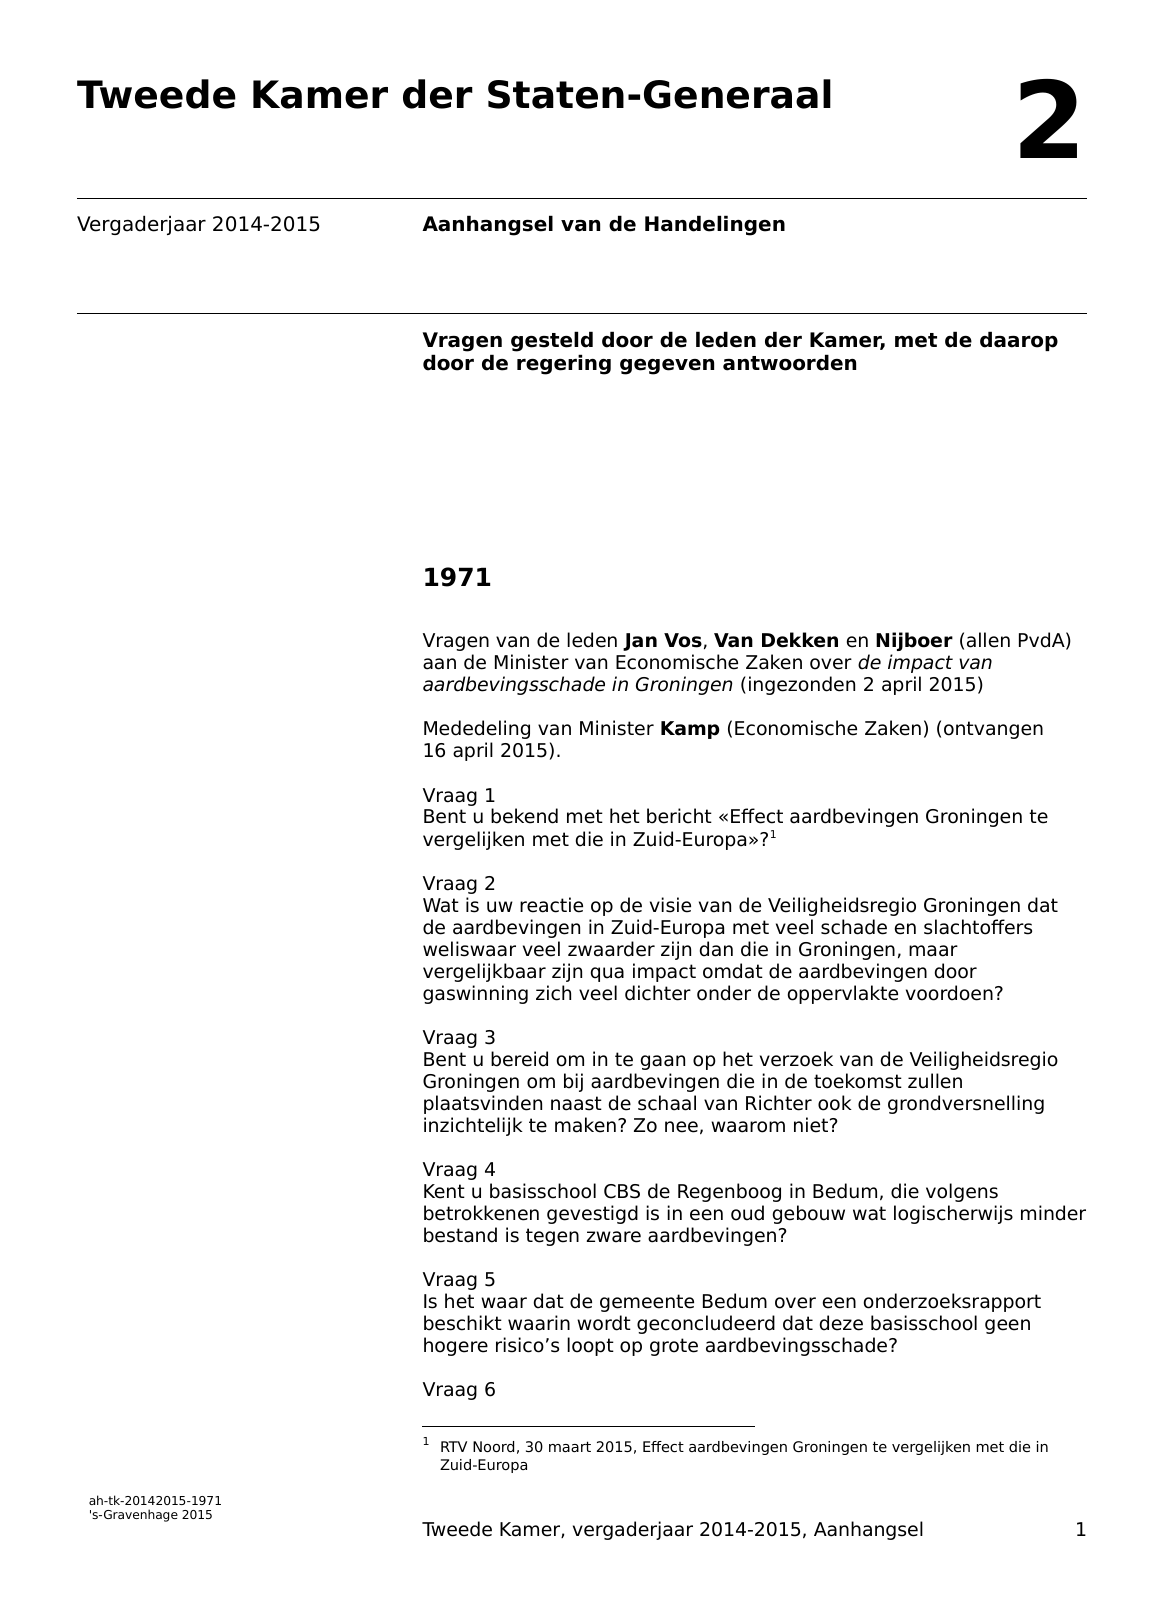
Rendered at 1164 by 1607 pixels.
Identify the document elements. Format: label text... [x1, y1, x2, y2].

text Kent u basisschool CBS de Regenboog in Bedum, die volgens betrokkenen gevestigd is in een oud gebouw wat logischerwijs minder bestand is tegen zware aardbevingen? [422, 1181, 1087, 1247]
table_header 2 [886, 59, 1087, 198]
text 1971 [422, 563, 1087, 592]
text ah-tk-20142015-1971 [88, 1494, 323, 1508]
table_cell Vergaderjaar 2014-2015 [77, 199, 422, 313]
text Vraag 3 [422, 1027, 1087, 1049]
text Vraag 5 [422, 1269, 1087, 1291]
text Vraag 6 [422, 1379, 1087, 1401]
text Mededeling van Minister Kamp (Economische Zaken) (ontvangen 16 april 2015). [422, 718, 1087, 762]
text Bent u bereid om in te gaan op het verzoek van de Veiligheidsregio Groningen om bij aardbevingen die in de toekomst zullen plaatsvinden naast de schaal van Richter ook de grondversnelling inzichtelijk te maken? Zo nee, waarom niet? [422, 1049, 1087, 1137]
text Bent u bekend met het bericht «Effect aardbevingen Groningen te vergelijken met die in Zuid-Europa»? [422, 806, 1087, 850]
text 's-Gravenhage 2015 [88, 1508, 323, 1522]
text RTV Noord, 30 maart 2015, Effect aardbevingen Groningen te vergelijken met die in Zuid-Europa [422, 1435, 1087, 1474]
table_cell Vragen gesteld door de leden der Kamer, met de daarop door de regering gegeven antwoorden [422, 314, 1087, 375]
text Vragen van de leden Jan Vos, Van Dekken en Nijboer (allen PvdA) aan de Minister van Economische Zaken over de impact van aardbevingsschade in Groningen (ingezonden 2 april 2015) [422, 630, 1087, 696]
text Vraag 1 [422, 784, 1087, 806]
table_cell Aanhangsel van de Handelingen [422, 199, 1087, 313]
table_header Tweede Kamer der Staten-Generaal [77, 59, 886, 198]
text Vraag 2 [422, 873, 1087, 894]
text Wat is uw reactie op de visie van de Veiligheidsregio Groningen dat de aardbevingen in Zuid-Europa met veel schade en slachtoffers weliswaar veel zwaarder zijn dan die in Groningen, maar vergelijkbaar zijn qua impact omdat de aardbevingen door gaswinning zich veel dichter onder de oppervlakte voordoen? [422, 894, 1087, 1004]
text Vraag 4 [422, 1159, 1087, 1181]
table_cell [77, 314, 422, 375]
text Is het waar dat de gemeente Bedum over een onderzoeksrapport beschikt waarin wordt geconcludeerd dat deze basisschool geen hogere risico’s loopt op grote aardbevingsschade? [422, 1291, 1087, 1357]
